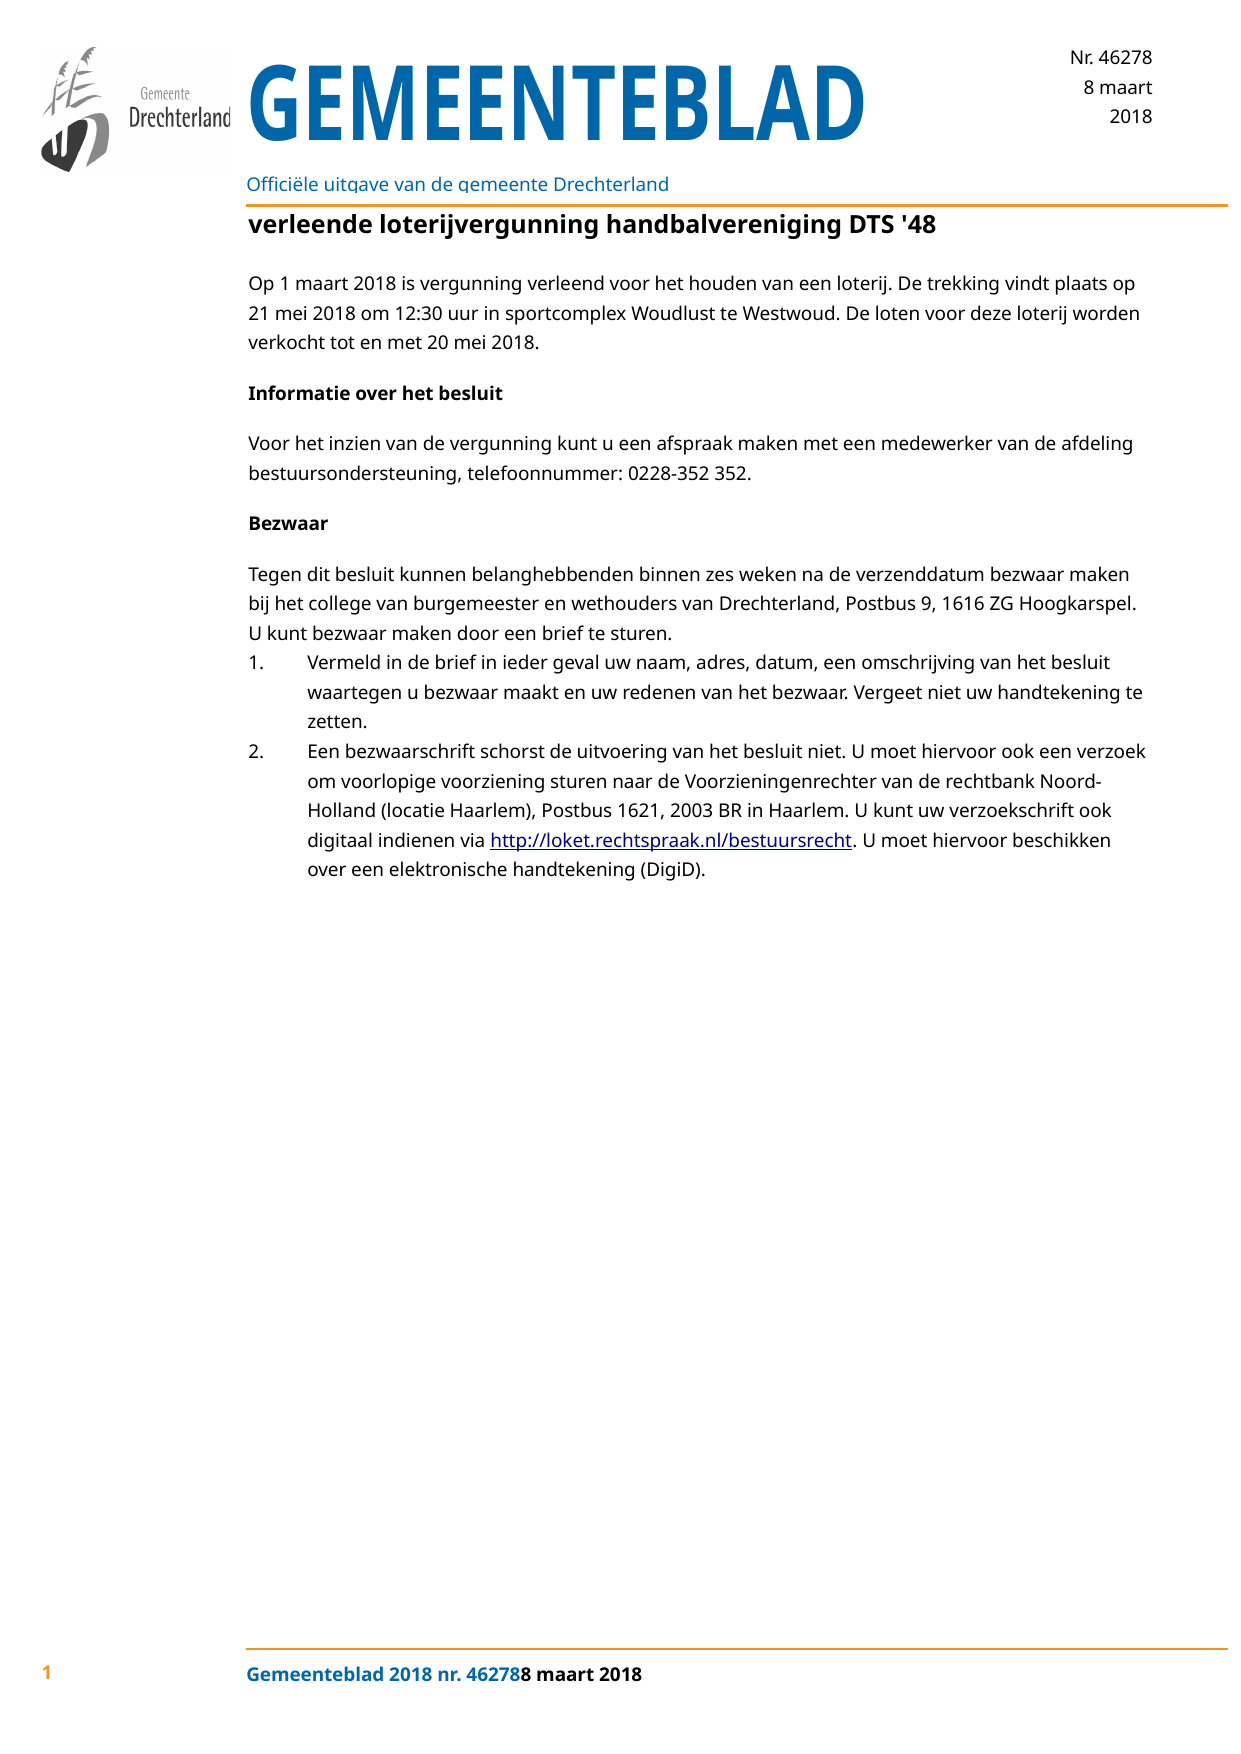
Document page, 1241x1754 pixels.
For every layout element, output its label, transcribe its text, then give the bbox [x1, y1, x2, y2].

list Vermeld in de brief in ieder geval uw naam, adres, datum, een omschrijving van het besluit waartegen u bezwaar maakt en uw redenen van het bezwaar. Vergeet niet uw handtekening te zetten. [248, 649, 1152, 734]
text Op 1 maart 2018 is vergunning verleend voor het houden van een loterij. De trekking vindt plaats op 21 mei 2018 om 12:30 uur in sportcomplex Woudlust te Westwoud. De loten voor deze loterij worden verkocht tot en met 20 mei 2018. [248, 270, 1152, 355]
text Informatie over het besluit [248, 380, 1152, 406]
text Tegen dit besluit kunnen belanghebbenden binnen zes weken na de verzenddatum bezwaar maken bij het college van burgemeester en wethouders van Drechterland, Postbus 9, 1616 ZG Hoogkarspel. U kunt bezwaar maken door een brief te sturen. [248, 561, 1152, 646]
text verleende loterijvergunning handbalvereniging DTS '48 [248, 207, 1152, 241]
text Voor het inzien van de vergunning kunt u een afspraak maken met een medewerker van de afdeling bestuursondersteuning, telefoonnummer: 0228-352 352. [248, 430, 1152, 486]
text Bezwaar [248, 510, 1152, 536]
picture [41, 47, 231, 172]
list Een bezwaarschrift schorst de uitvoering van het besluit niet. U moet hiervoor ook een verzoek om voorlopige voorziening sturen naar de Voorzieningenrechter van de rechtbank Noord-Holland (locatie Haarlem), Postbus 1621, 2003 BR in Haarlem. U kunt uw verzoekschrift ook digitaal indienen via http://loket.rechtspraak.nl/bestuursrecht. U moet hiervoor beschikken over een elektronische handtekening (DigiD). [248, 738, 1152, 882]
